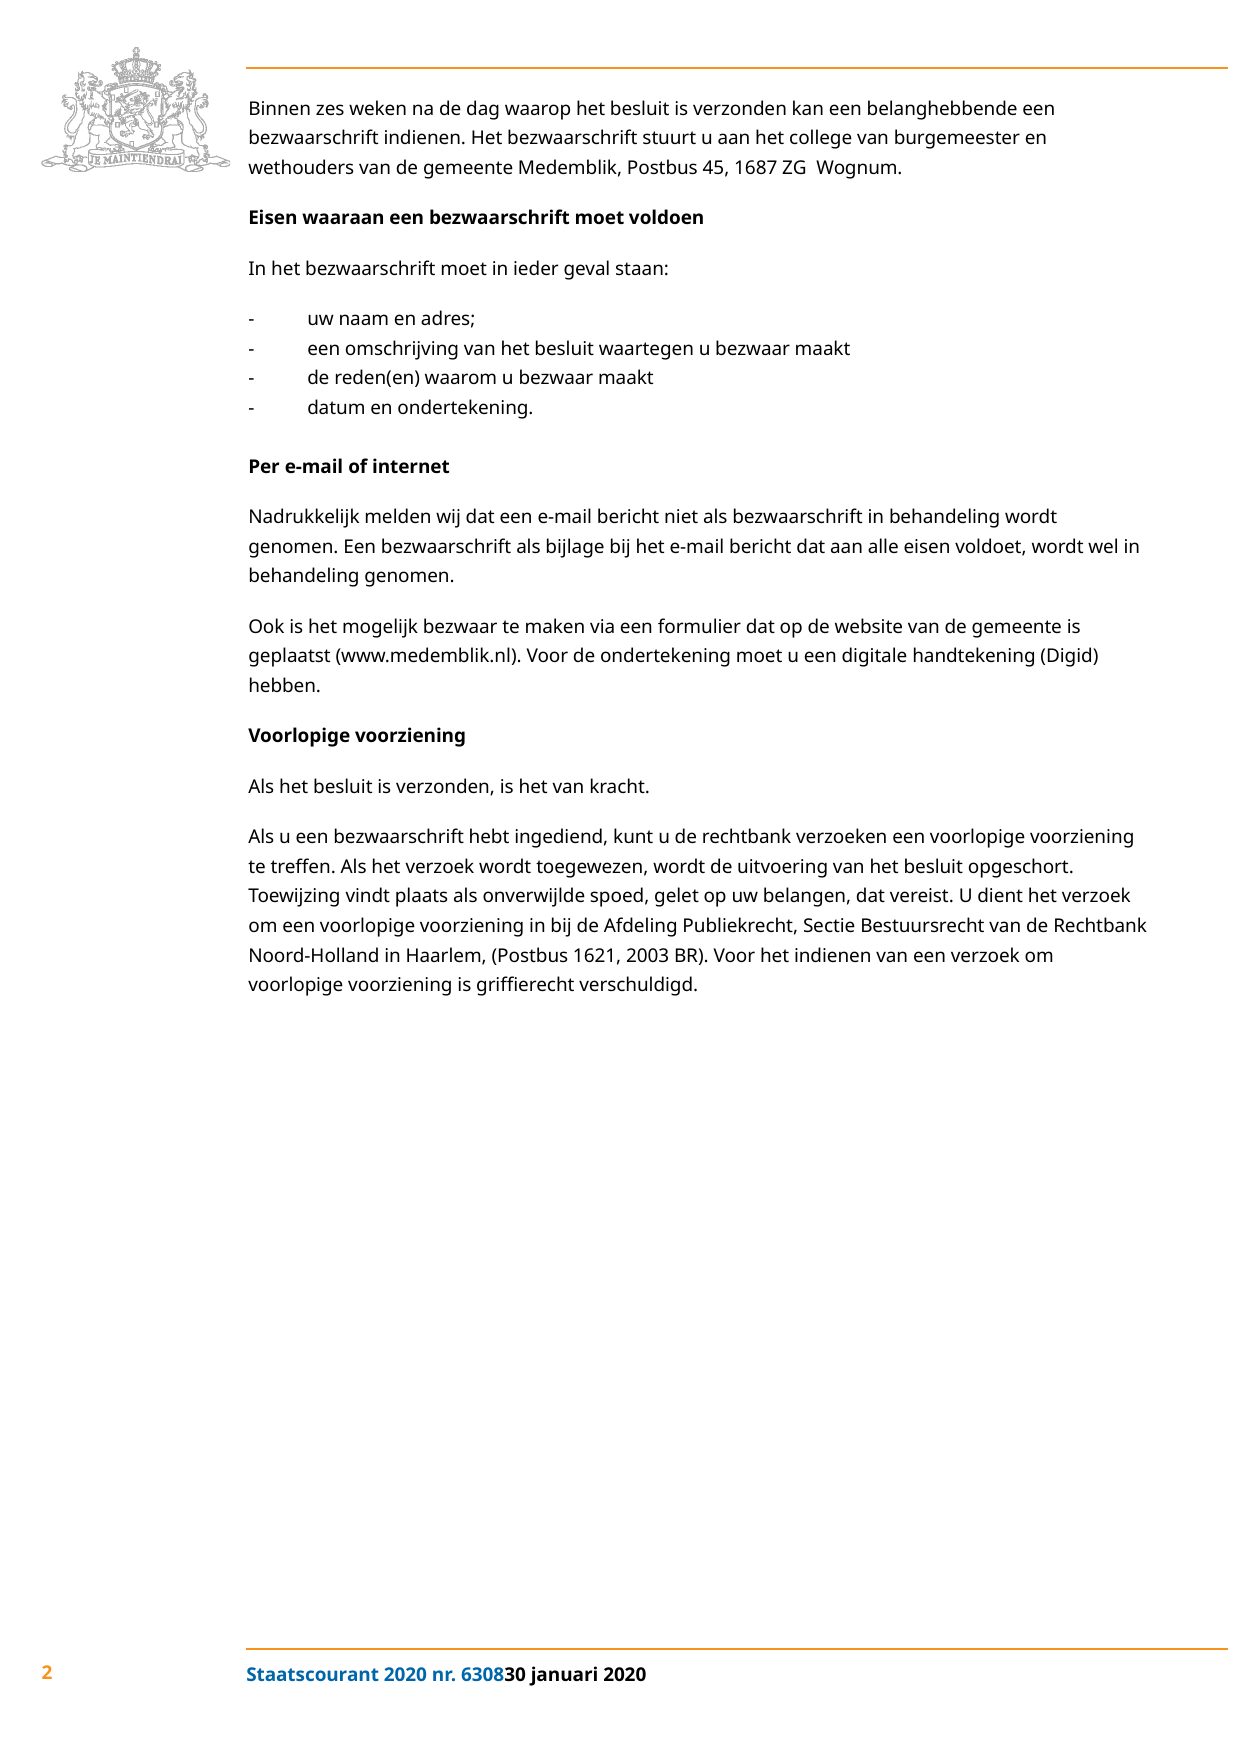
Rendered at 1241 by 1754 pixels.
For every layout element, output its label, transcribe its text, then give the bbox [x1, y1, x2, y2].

list een omschrijving van het besluit waartegen u bezwaar maakt [248, 335, 1152, 361]
picture [41, 47, 231, 172]
text Ook is het mogelijk bezwaar te maken via een formulier dat op de website van de gemeente is geplaatst (www.medemblik.nl). Voor de ondertekening moet u een digitale handtekening (Digid) hebben. [248, 613, 1152, 698]
text Eisen waaraan een bezwaarschrift moet voldoen [248, 204, 1152, 230]
text Voorlopige voorziening [248, 723, 1152, 748]
list datum en ondertekening. [248, 394, 1152, 420]
text Per e-mail of internet [248, 453, 1152, 479]
text Nadrukkelijk melden wij dat een e-mail bericht niet als bezwaarschrift in behandeling wordt genomen. Een bezwaarschrift als bijlage bij het e-mail bericht dat aan alle eisen voldoet, wordt wel in behandeling genomen. [248, 503, 1152, 588]
list de reden(en) waarom u bezwaar maakt [248, 364, 1152, 390]
text Als u een bezwaarschrift hebt ingediend, kunt u de rechtbank verzoeken een voorlopige voorziening te treffen. Als het verzoek wordt toegewezen, wordt de uitvoering van het besluit opgeschort. Toewijzing vindt plaats als onverwijlde spoed, gelet op uw belangen, dat vereist. U dient het verzoek om een voorlopige voorziening in bij de Afdeling Publiekrecht, Sectie Bestuursrecht van de Rechtbank Noord-Holland in Haarlem, (Postbus 1621, 2003 BR). Voor het indienen van een verzoek om voorlopige voorziening is griffierecht verschuldigd. [248, 823, 1152, 997]
text Binnen zes weken na de dag waarop het besluit is verzonden kan een belanghebbende een bezwaarschrift indienen. Het bezwaarschrift stuurt u aan het college van burgemeester en wethouders van de gemeente Medemblik, Postbus 45, 1687 ZG Wognum. [248, 95, 1152, 180]
text Als het besluit is verzonden, is het van kracht. [248, 773, 1152, 799]
list uw naam en adres; [248, 305, 1152, 331]
text In het bezwaarschrift moet in ieder geval staan: [248, 255, 1152, 281]
